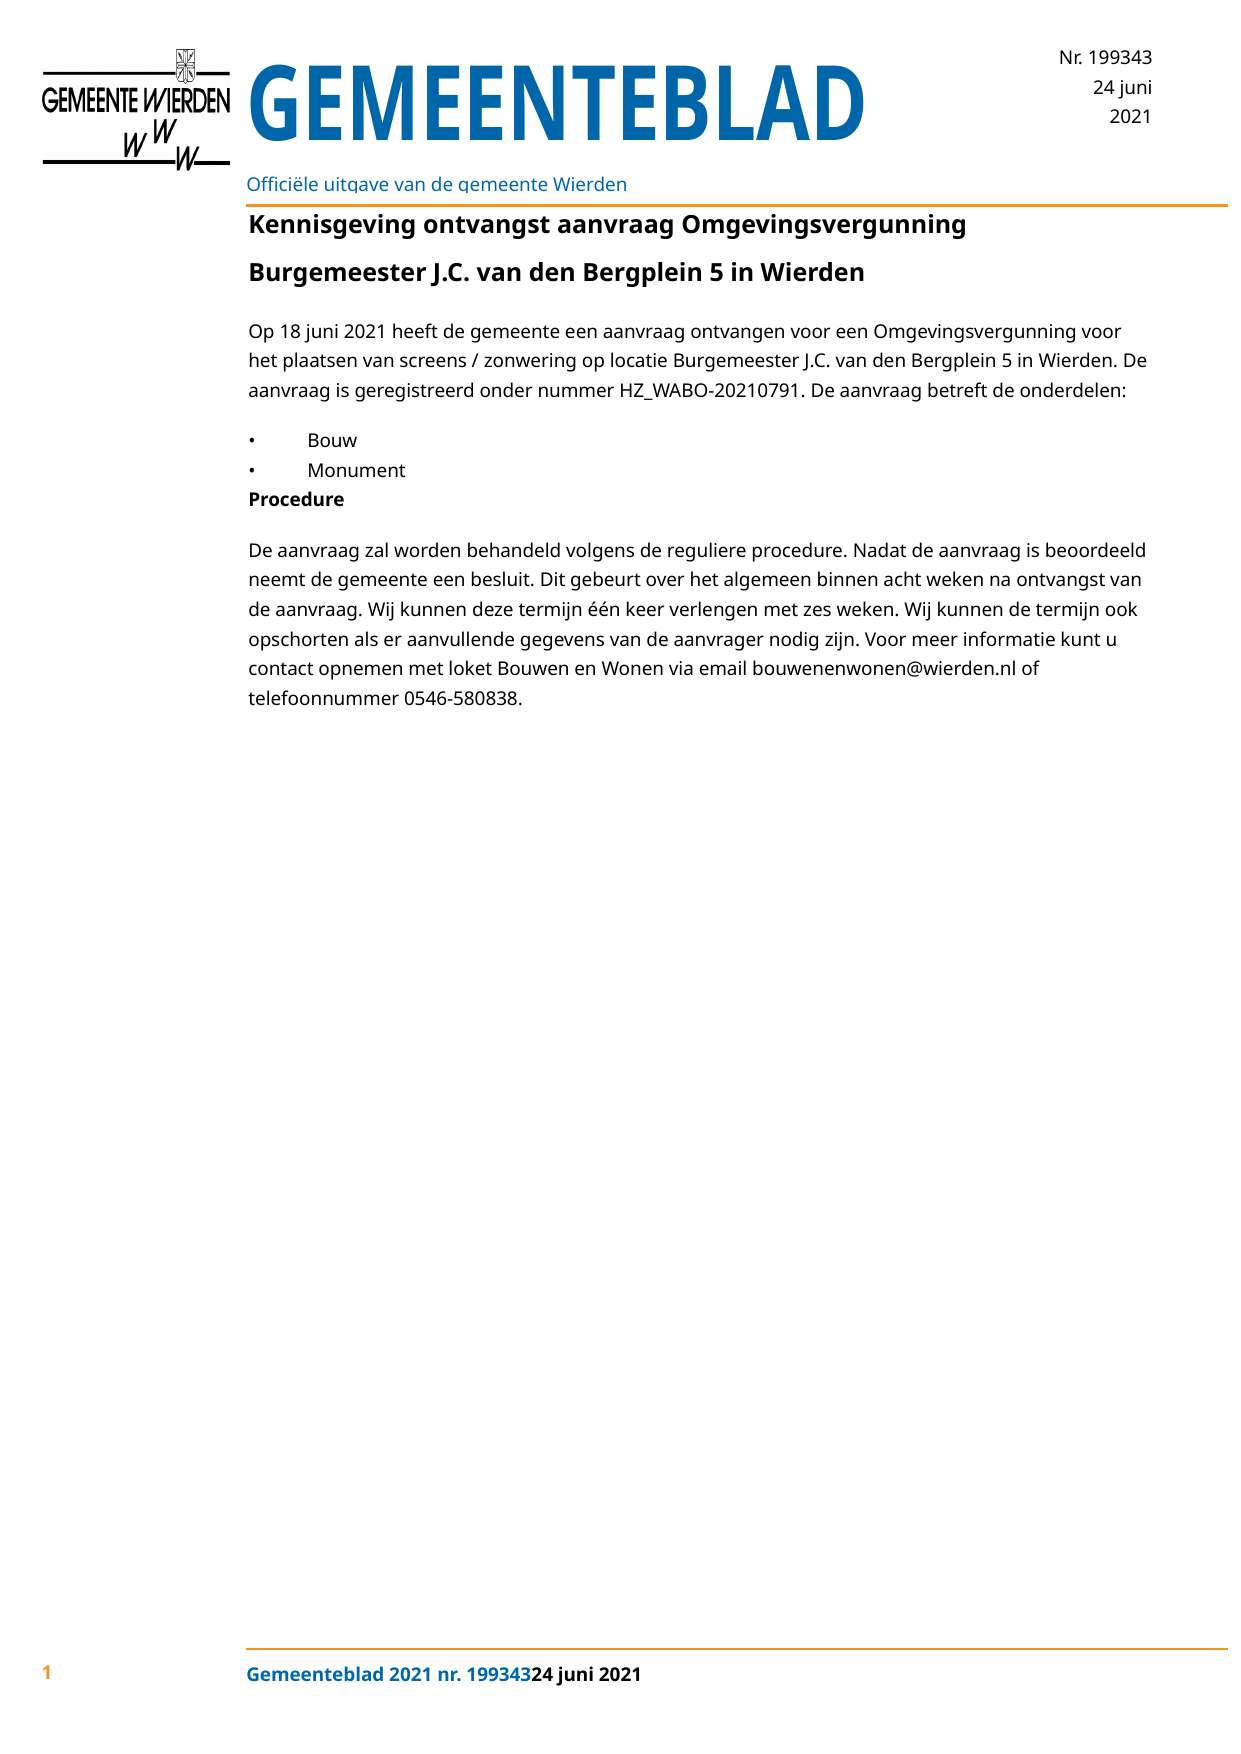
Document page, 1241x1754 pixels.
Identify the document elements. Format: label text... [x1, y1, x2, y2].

list Monument [248, 457, 1152, 483]
text Kennisgeving ontvangst aanvraag Omgevingsvergunning Burgemeester J.C. van den Bergplein 5 in Wierden [248, 207, 1152, 288]
text Procedure [248, 487, 1152, 512]
text Op 18 juni 2021 heeft de gemeente een aanvraag ontvangen voor een Omgevingsvergunning voor het plaatsen van screens / zonwering op locatie Burgemeester J.C. van den Bergplein 5 in Wierden. De aanvraag is geregistreerd onder nummer HZ_WABO-20210791. De aanvraag betreft de onderdelen: [248, 318, 1152, 403]
picture [41, 47, 231, 172]
list Bouw [248, 427, 1152, 453]
text De aanvraag zal worden behandeld volgens de reguliere procedure. Nadat de aanvraag is beoordeeld neemt de gemeente een besluit. Dit gebeurt over het algemeen binnen acht weken na ontvangst van de aanvraag. Wij kunnen deze termijn één keer verlengen met zes weken. Wij kunnen de termijn ook opschorten als er aanvullende gegevens van de aanvrager nodig zijn. Voor meer informatie kunt u contact opnemen met loket Bouwen en Wonen via email bouwenenwonen@wierden.nl of telefoonnummer 0546-580838. [248, 537, 1152, 711]
